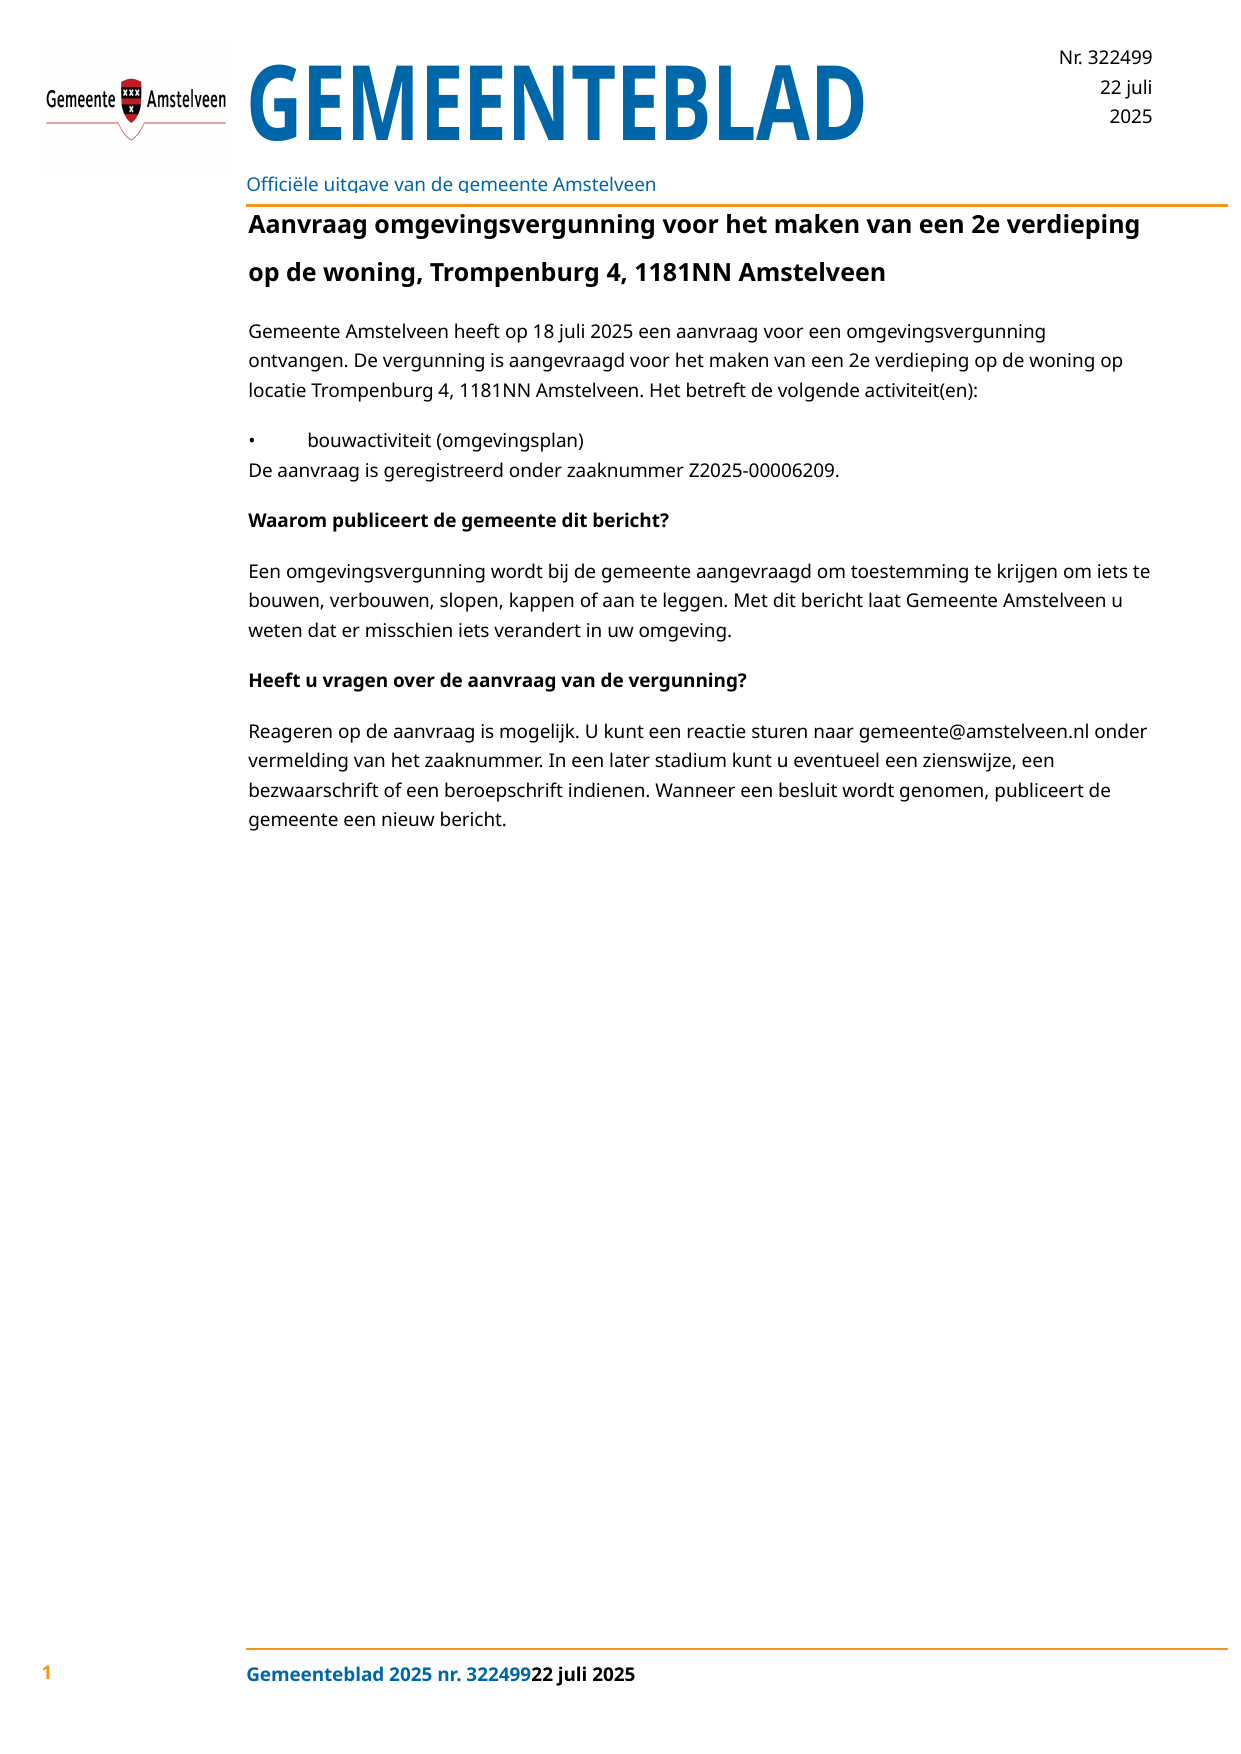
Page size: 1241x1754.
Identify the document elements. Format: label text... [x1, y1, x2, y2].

text Reageren op de aanvraag is mogelijk. U kunt een reactie sturen naar gemeente@amstelveen.nl onder vermelding van het zaaknummer. In een later stadium kunt u eventueel een zienswijze, een bezwaarschrift of een beroepschrift indienen. Wanneer een besluit wordt genomen, publiceert de gemeente een nieuw bericht. [248, 718, 1152, 832]
text De aanvraag is geregistreerd onder zaaknummer Z2025-00006209. [248, 457, 1152, 483]
picture [41, 47, 231, 172]
text Heeft u vragen over de aanvraag van de vergunning? [248, 667, 1152, 693]
text Een omgevingsvergunning wordt bij de gemeente aangevraagd om toestemming te krijgen om iets te bouwen, verbouwen, slopen, kappen of aan te leggen. Met dit bericht laat Gemeente Amstelveen u weten dat er misschien iets verandert in uw omgeving. [248, 558, 1152, 643]
text Gemeente Amstelveen heeft op 18 juli 2025 een aanvraag voor een omgevingsvergunning ontvangen. De vergunning is aangevraagd voor het maken van een 2e verdieping op de woning op locatie Trompenburg 4, 1181NN Amstelveen. Het betreft de volgende activiteit(en): [248, 318, 1152, 403]
list bouwactiviteit (omgevingsplan) [248, 427, 1152, 453]
text Waarom publiceert de gemeente dit bericht? [248, 507, 1152, 533]
text Aanvraag omgevingsvergunning voor het maken van een 2e verdieping op de woning, Trompenburg 4, 1181NN Amstelveen [248, 207, 1152, 288]
